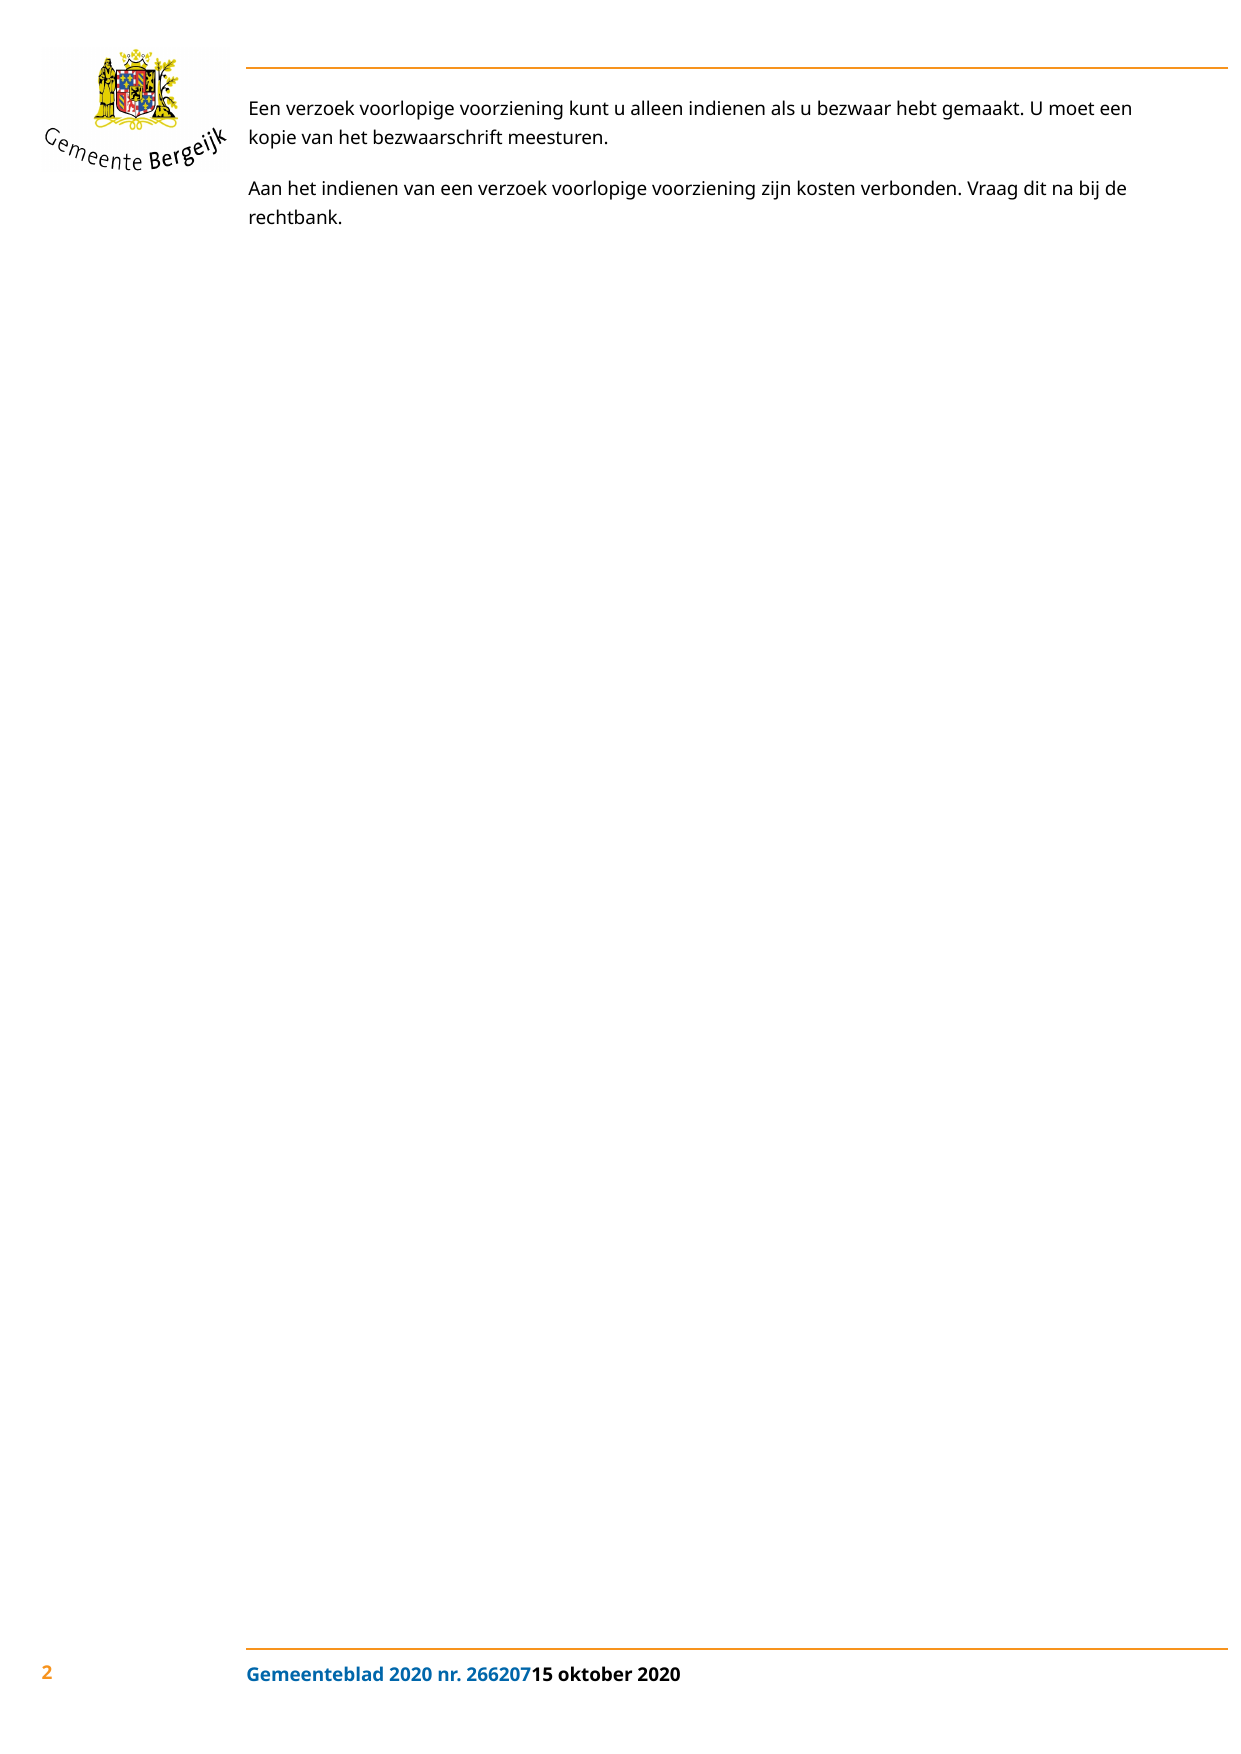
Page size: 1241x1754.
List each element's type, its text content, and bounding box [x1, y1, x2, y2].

picture [41, 47, 231, 172]
text Aan het indienen van een verzoek voorlopige voorziening zijn kosten verbonden. Vraag dit na bij de rechtbank. [248, 175, 1152, 230]
text Een verzoek voorlopige voorziening kunt u alleen indienen als u bezwaar hebt gemaakt. U moet een kopie van het bezwaarschrift meesturen. [248, 95, 1152, 150]
